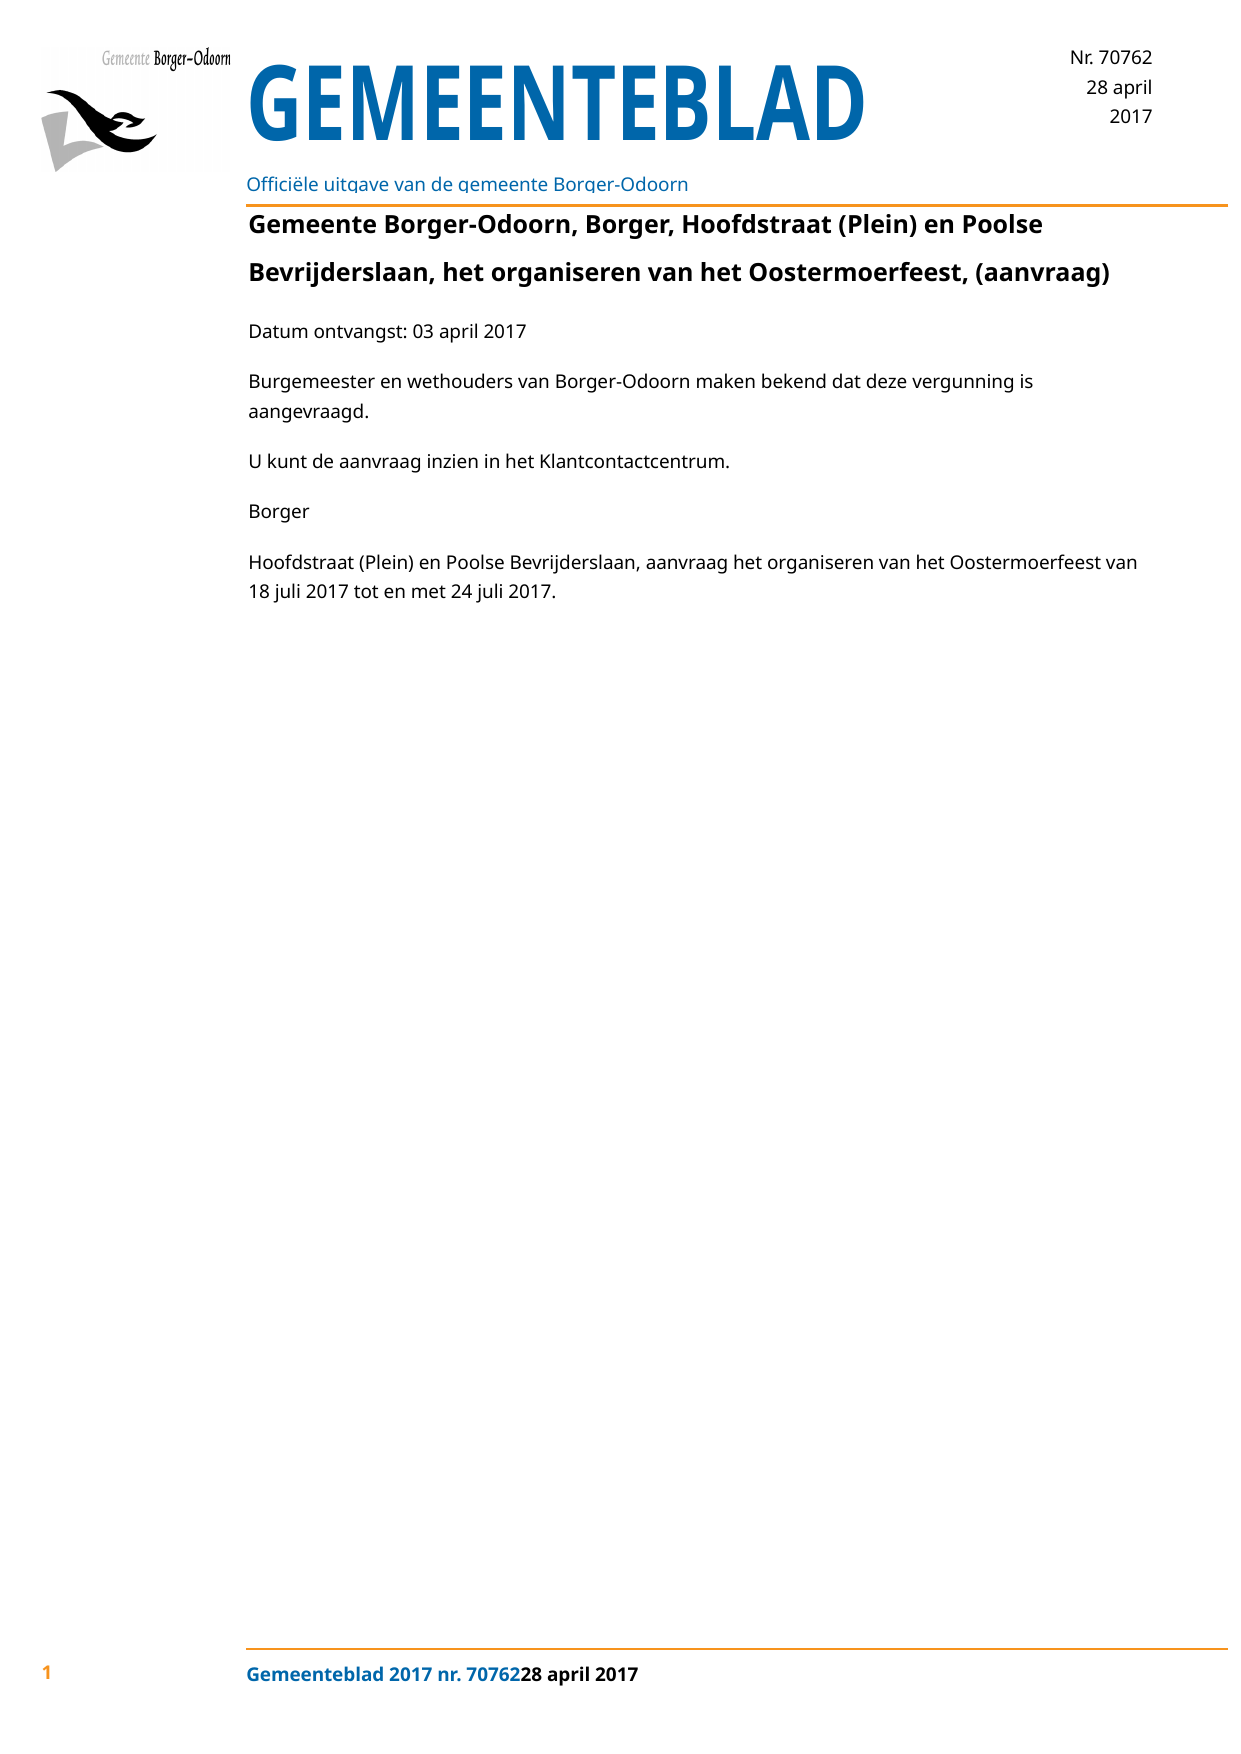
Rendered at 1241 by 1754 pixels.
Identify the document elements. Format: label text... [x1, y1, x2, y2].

text Datum ontvangst: 03 april 2017 [248, 318, 1152, 344]
text Gemeente Borger-Odoorn, Borger, Hoofdstraat (Plein) en Poolse Bevrijderslaan, het organiseren van het Oostermoerfeest, (aanvraag) [248, 207, 1152, 288]
picture [41, 47, 231, 172]
text Burgemeester en wethouders van Borger-Odoorn maken bekend dat deze vergunning is aangevraagd. [248, 368, 1152, 424]
text Hoofdstraat (Plein) en Poolse Bevrijderslaan, aanvraag het organiseren van het Oostermoerfeest van 18 juli 2017 tot en met 24 juli 2017. [248, 549, 1152, 604]
text Borger [248, 499, 1152, 524]
text U kunt de aanvraag inzien in het Klantcontactcentrum. [248, 448, 1152, 474]
